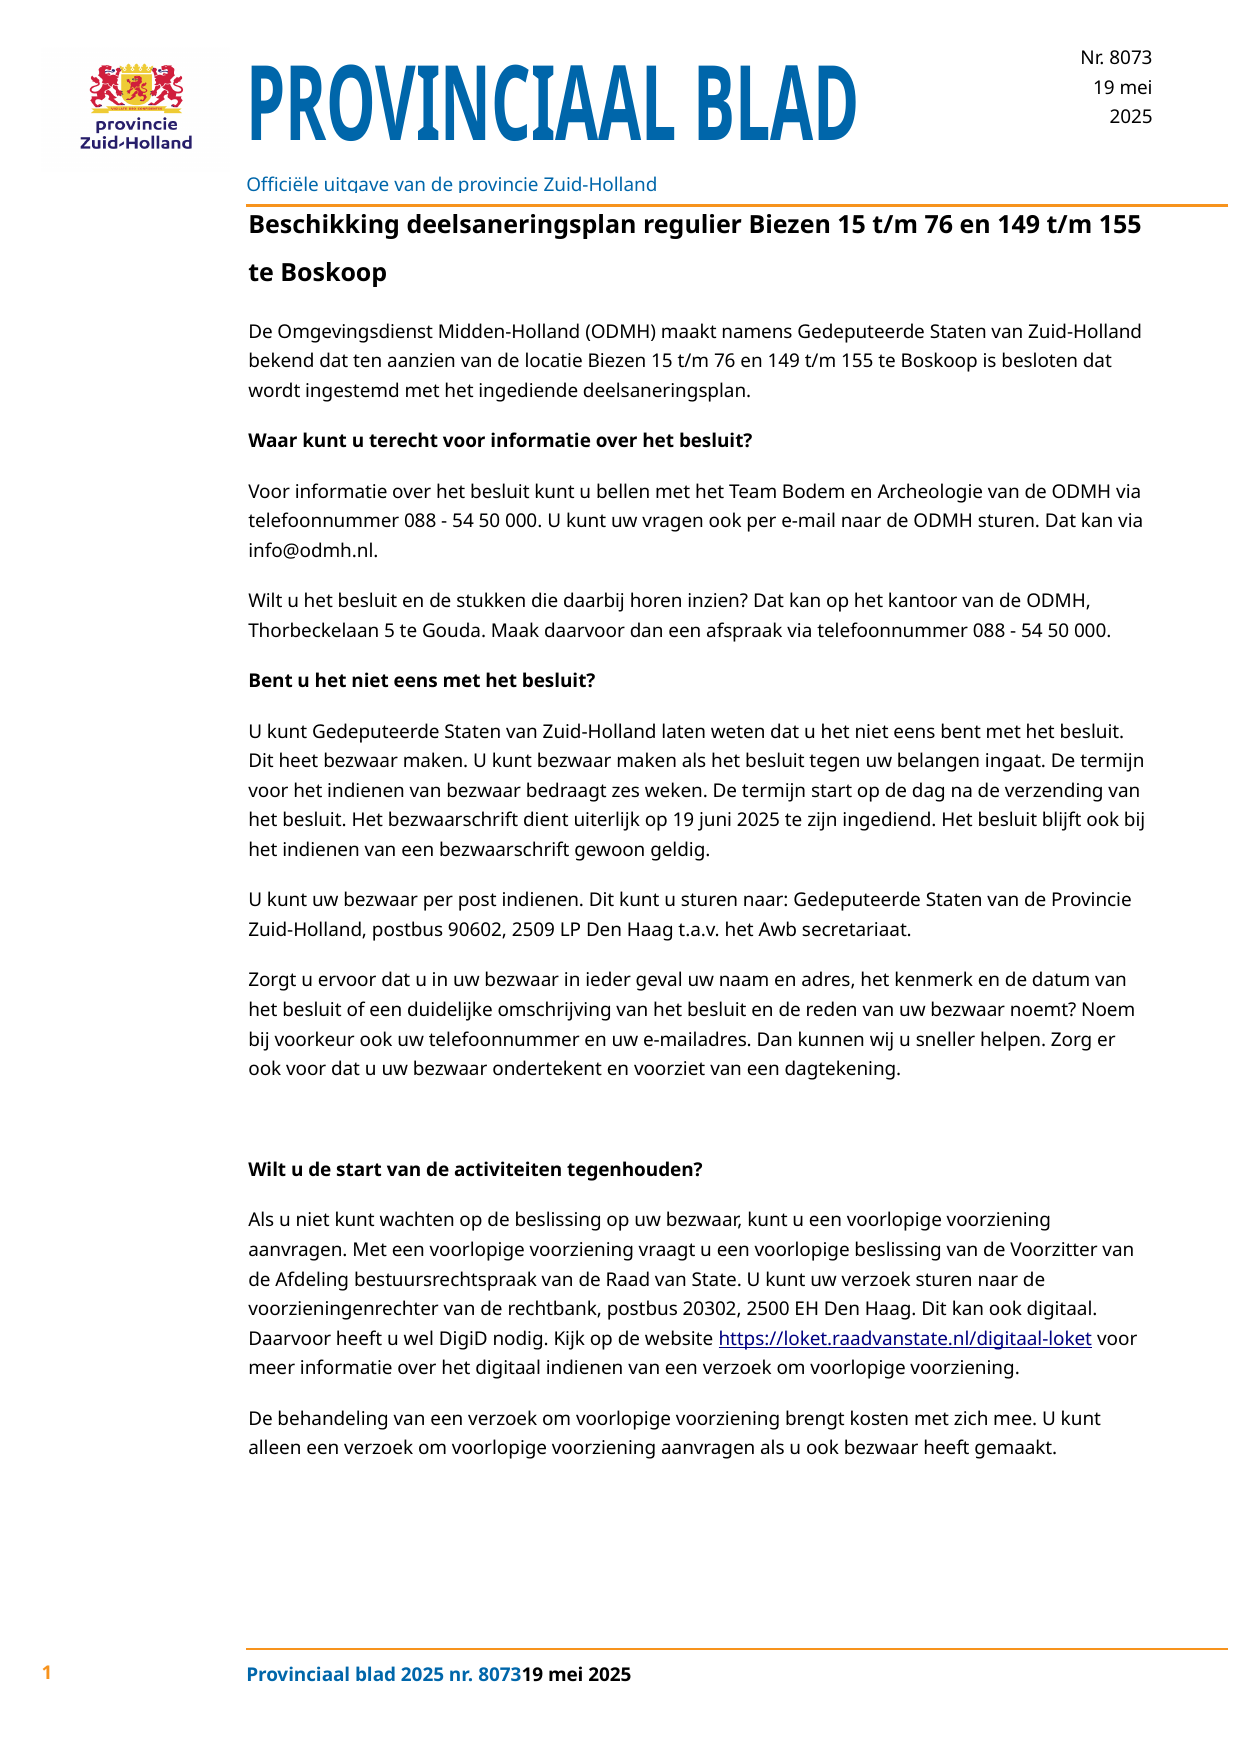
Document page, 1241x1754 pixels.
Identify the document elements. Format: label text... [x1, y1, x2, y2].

text U kunt uw bezwaar per post indienen. Dit kunt u sturen naar: Gedeputeerde Staten van de Provincie Zuid-Holland, postbus 90602, 2509 LP Den Haag t.a.v. het Awb secretariaat. [248, 887, 1152, 942]
picture [41, 47, 231, 172]
text Bent u het niet eens met het besluit? [248, 667, 1152, 693]
text Zorgt u ervoor dat u in uw bezwaar in ieder geval uw naam en adres, het kenmerk en de datum van het besluit of een duidelijke omschrijving van het besluit en de reden van uw bezwaar noemt? Noem bij voorkeur ook uw telefoonnummer en uw e-mailadres. Dan kunnen wij u sneller helpen. Zorg er ook voor dat u uw bezwaar ondertekent en voorziet van een dagtekening. [248, 967, 1152, 1081]
text De Omgevingsdienst Midden-Holland (ODMH) maakt namens Gedeputeerde Staten van Zuid-Holland bekend dat ten aanzien van de locatie Biezen 15 t/m 76 en 149 t/m 155 te Boskoop is besloten dat wordt ingestemd met het ingediende deelsaneringsplan. [248, 318, 1152, 403]
text Voor informatie over het besluit kunt u bellen met het Team Bodem en Archeologie van de ODMH via telefoonnummer 088 - 54 50 000. U kunt uw vragen ook per e-mail naar de ODMH sturen. Dat kan via info@odmh.nl. [248, 478, 1152, 563]
text U kunt Gedeputeerde Staten van Zuid-Holland laten weten dat u het niet eens bent met het besluit. Dit heet bezwaar maken. U kunt bezwaar maken als het besluit tegen uw belangen ingaat. De termijn voor het indienen van bezwaar bedraagt zes weken. De termijn start op de dag na de verzending van het besluit. Het bezwaarschrift dient uiterlijk op 19 juni 2025 te zijn ingediend. Het besluit blijft ook bij het indienen van een bezwaarschrift gewoon geldig. [248, 718, 1152, 862]
text Als u niet kunt wachten op de beslissing op uw bezwaar, kunt u een voorlopige voorziening aanvragen. Met een voorlopige voorziening vraagt u een voorlopige beslissing van de Voorzitter van de Afdeling bestuursrechtspraak van de Raad van State. U kunt uw verzoek sturen naar de voorzieningenrechter van de rechtbank, postbus 20302, 2500 EH Den Haag. Dit kan ook digitaal. Daarvoor heeft u wel DigiD nodig. Kijk op de website https://loket.raadvanstate.nl/digitaal-loket voor meer informatie over het digitaal indienen van een verzoek om voorlopige voorziening. [248, 1207, 1152, 1380]
text Waar kunt u terecht voor informatie over het besluit? [248, 427, 1152, 453]
text Beschikking deelsaneringsplan regulier Biezen 15 t/m 76 en 149 t/m 155 te Boskoop [248, 207, 1152, 288]
text De behandeling van een verzoek om voorlopige voorziening brengt kosten met zich mee. U kunt alleen een verzoek om voorlopige voorziening aanvragen als u ook bezwaar heeft gemaakt. [248, 1405, 1152, 1460]
text Wilt u het besluit en de stukken die daarbij horen inzien? Dat kan op het kantoor van de ODMH, Thorbeckelaan 5 te Gouda. Maak daarvoor dan een afspraak via telefoonnummer 088 - 54 50 000. [248, 587, 1152, 643]
text Wilt u de start van de activiteiten tegenhouden? [248, 1156, 1152, 1182]
